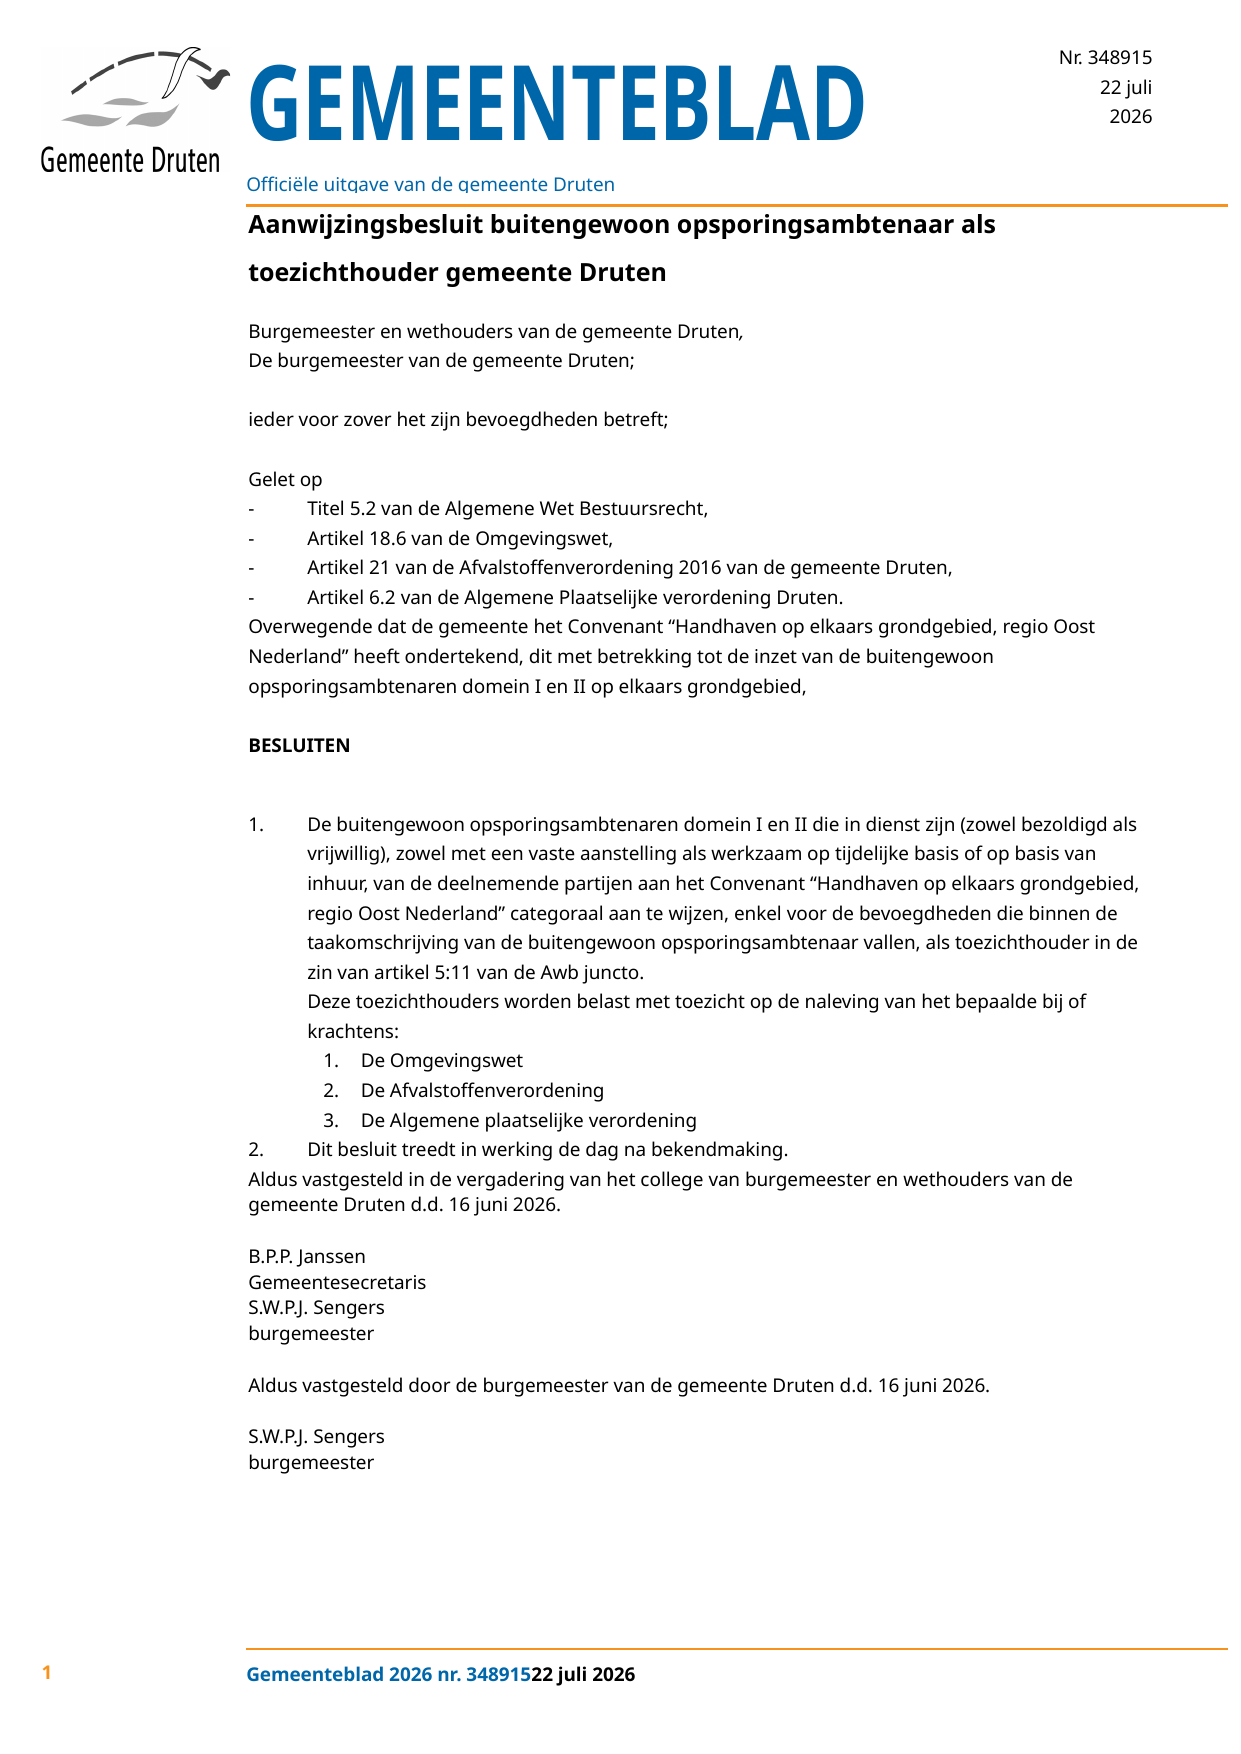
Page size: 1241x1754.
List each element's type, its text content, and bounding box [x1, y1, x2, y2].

text ieder voor zover het zijn bevoegdheden betreft; [248, 407, 1152, 432]
list Titel 5.2 van de Algemene Wet Bestuursrecht, [248, 495, 1152, 521]
list De Afvalstoffenverordening [323, 1077, 1152, 1103]
text De burgemeester van de gemeente Druten; [248, 347, 1152, 373]
text S.W.P.J. Sengers [248, 1423, 1152, 1449]
text Overwegende dat de gemeente het Convenant “Handhaven op elkaars grondgebied, regio Oost Nederland” heeft ondertekend, dit met betrekking tot de inzet van de buitengewoon opsporingsambtenaren domein I en II op elkaars grondgebied, [248, 614, 1152, 699]
text burgemeester [248, 1320, 1152, 1346]
text B.P.P. Janssen [248, 1243, 1152, 1269]
text Aldus vastgesteld in de vergadering van het college van burgemeester en wethouders van de gemeente Druten d.d. 16 juni 2026. [248, 1166, 1152, 1217]
text Aanwijzingsbesluit buitengewoon opsporingsambtenaar als toezichthouder gemeente Druten [248, 207, 1152, 288]
text Gelet op [248, 466, 1152, 492]
picture [41, 47, 231, 172]
list Deze toezichthouders worden belast met toezicht op de naleving van het bepaalde bij of krachtens: [248, 988, 1152, 1044]
text Gemeentesecretaris [248, 1269, 1152, 1294]
text Burgemeester en wethouders van de gemeente Druten, [248, 318, 1152, 344]
list De buitengewoon opsporingsambtenaren domein I en II die in dienst zijn (zowel bezoldigd als vrijwillig), zowel met een vaste aanstelling als werkzaam op tijdelijke basis of op basis van inhuur, van de deelnemende partijen aan het Convenant “Handhaven op elkaars grondgebied, regio Oost Nederland” categoraal aan te wijzen, enkel voor de bevoegdheden die binnen de taakomschrijving van de buitengewoon opsporingsambtenaar vallen, als toezichthouder in de zin van artikel 5:11 van de Awb juncto. [248, 811, 1152, 984]
list De Algemene plaatselijke verordening [323, 1107, 1152, 1132]
text Aldus vastgesteld door de burgemeester van de gemeente Druten d.d. 16 juni 2026. [248, 1372, 1152, 1397]
list Artikel 18.6 van de Omgevingswet, [248, 525, 1152, 551]
list Artikel 6.2 van de Algemene Plaatselijke verordening Druten. [248, 584, 1152, 610]
text burgemeester [248, 1449, 1152, 1475]
text S.W.P.J. Sengers [248, 1294, 1152, 1320]
list De Omgevingswet [323, 1048, 1152, 1073]
list Artikel 21 van de Afvalstoffenverordening 2016 van de gemeente Druten, [248, 554, 1152, 580]
list Dit besluit treedt in werking de dag na bekendmaking. [248, 1136, 1152, 1162]
text BESLUITEN [248, 732, 1152, 758]
